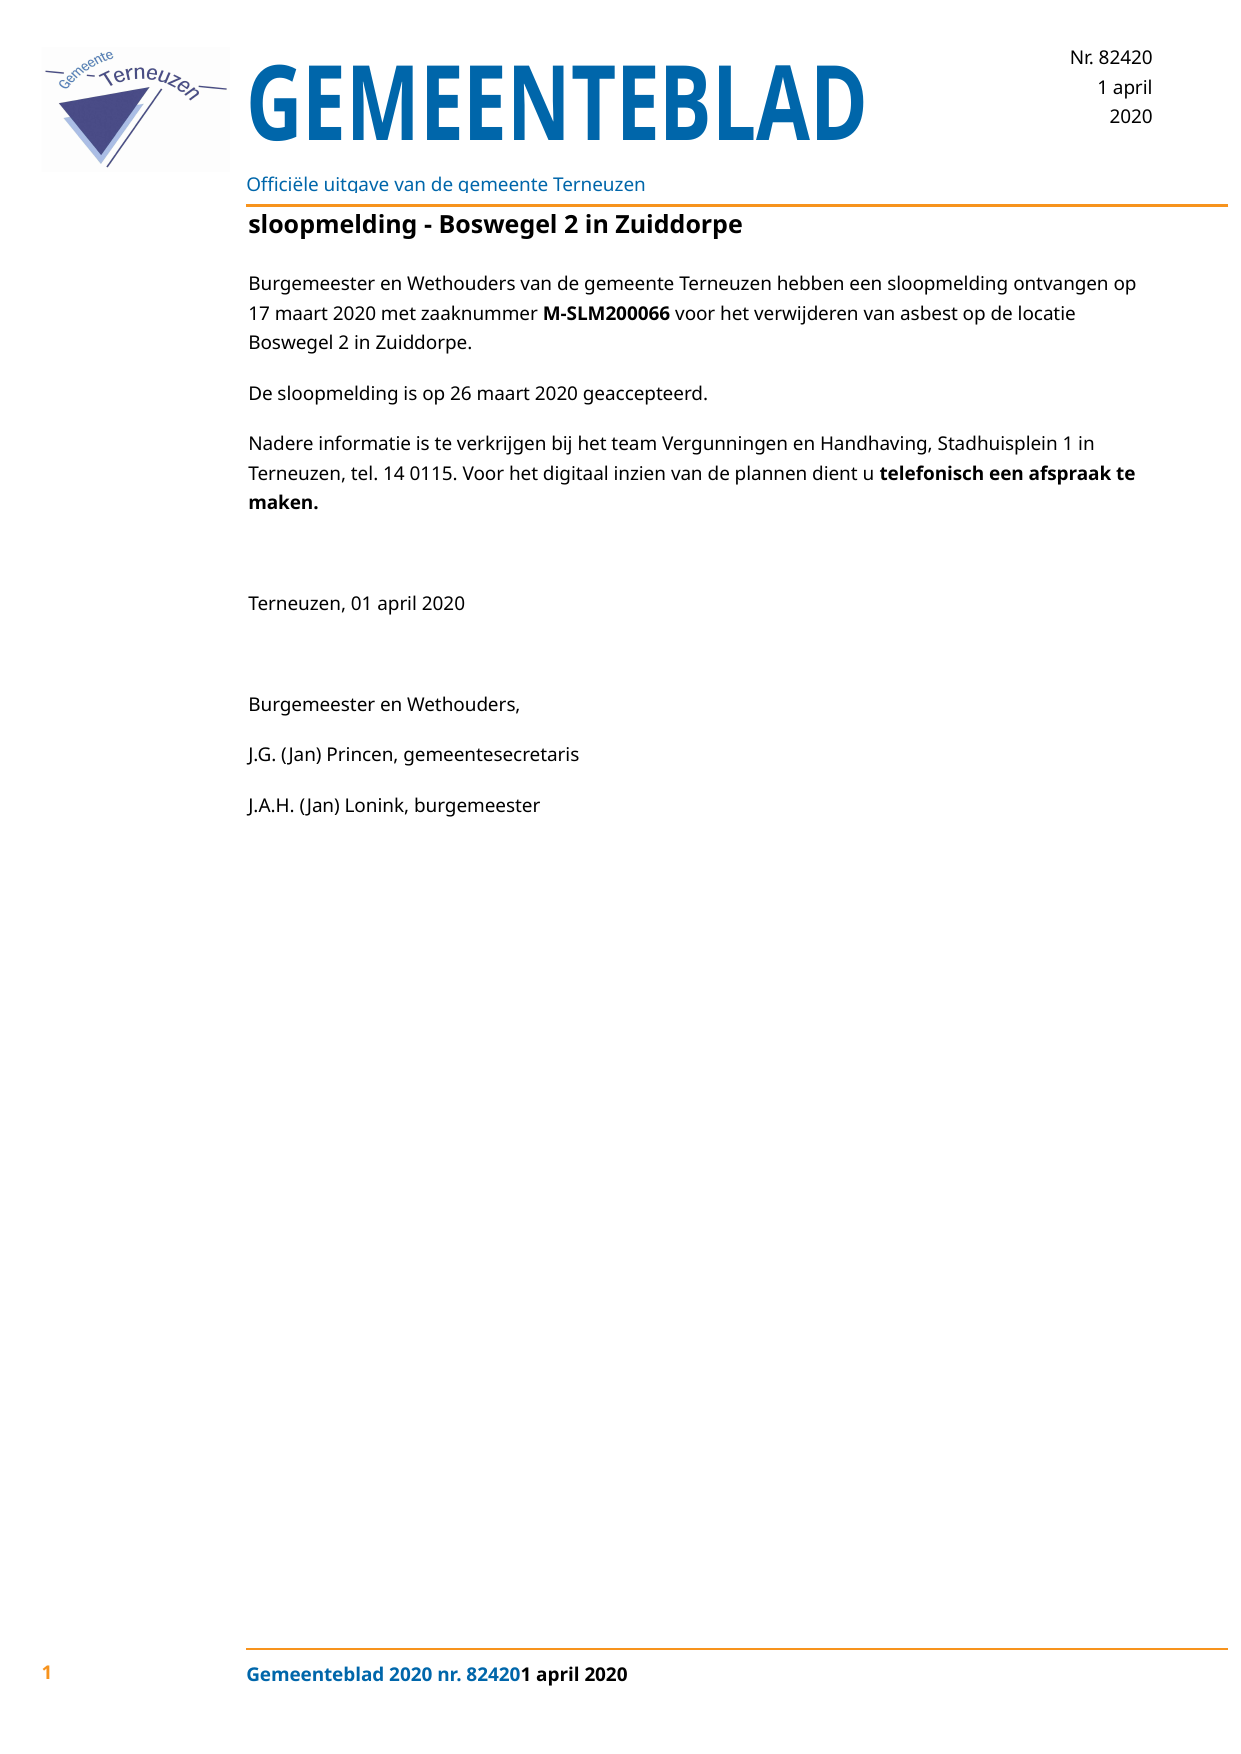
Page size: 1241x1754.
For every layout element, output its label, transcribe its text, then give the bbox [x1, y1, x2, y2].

picture [41, 47, 231, 172]
text sloopmelding - Boswegel 2 in Zuiddorpe [248, 207, 1152, 241]
text De sloopmelding is op 26 maart 2020 geaccepteerd. [248, 380, 1152, 406]
text Burgemeester en Wethouders van de gemeente Terneuzen hebben een sloopmelding ontvangen op 17 maart 2020 met zaaknummer M-SLM200066 voor het verwijderen van asbest op de locatie Boswegel 2 in Zuiddorpe. [248, 270, 1152, 355]
text J.A.H. (Jan) Lonink, burgemeester [248, 792, 1152, 818]
text Terneuzen, 01 april 2020 [248, 590, 1152, 616]
text Nadere informatie is te verkrijgen bij het team Vergunningen en Handhaving, Stadhuisplein 1 in Terneuzen, tel. 14 0115. Voor het digitaal inzien van de plannen dient u telefonisch een afspraak te maken. [248, 430, 1152, 515]
text Burgemeester en Wethouders, [248, 691, 1152, 717]
text J.G. (Jan) Princen, gemeentesecretaris [248, 742, 1152, 767]
